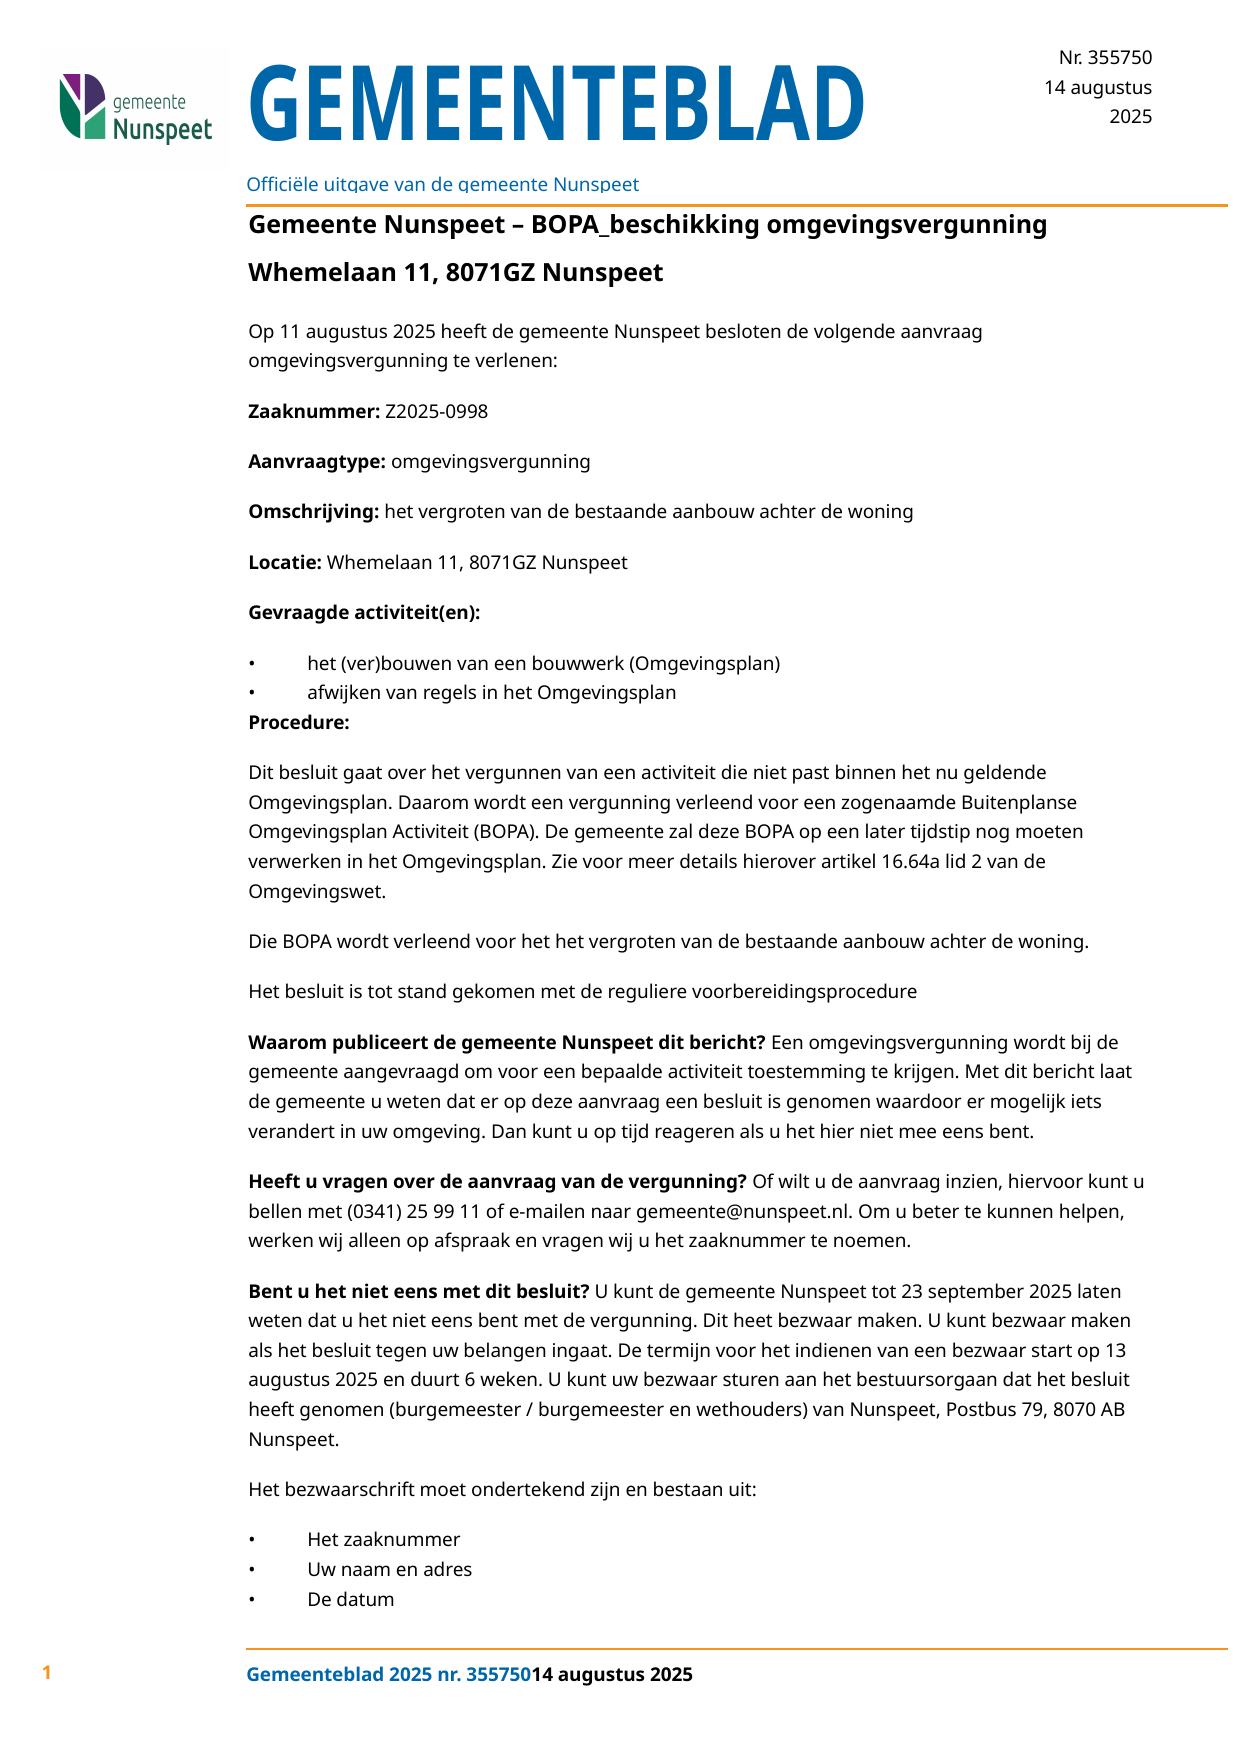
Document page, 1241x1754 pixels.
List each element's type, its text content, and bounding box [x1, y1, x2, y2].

list Het zaaknummer [248, 1527, 1152, 1552]
text Op 11 augustus 2025 heeft de gemeente Nunspeet besloten de volgende aanvraag omgevingsvergunning te verlenen: [248, 318, 1152, 373]
text Het bezwaarschrift moet ondertekend zijn en bestaan uit: [248, 1476, 1152, 1502]
text Locatie: Whemelaan 11, 8071GZ Nunspeet [248, 549, 1152, 575]
text Heeft u vragen over de aanvraag van de vergunning? Of wilt u de aanvraag inzien, hiervoor kunt u bellen met (0341) 25 99 11 of e-mailen naar gemeente@nunspeet.nl. Om u beter te kunnen helpen, werken wij alleen op afspraak en vragen wij u het zaaknummer te noemen. [248, 1168, 1152, 1253]
text Waarom publiceert de gemeente Nunspeet dit bericht? Een omgevingsvergunning wordt bij de gemeente aangevraagd om voor een bepaalde activiteit toestemming te krijgen. Met dit bericht laat de gemeente u weten dat er op deze aanvraag een besluit is genomen waardoor er mogelijk iets verandert in uw omgeving. Dan kunt u op tijd reageren als u het hier niet mee eens bent. [248, 1029, 1152, 1144]
picture [41, 47, 231, 172]
list het (ver)bouwen van een bouwwerk (Omgevingsplan) [248, 650, 1152, 676]
text Omschrijving: het vergroten van de bestaande aanbouw achter de woning [248, 499, 1152, 524]
text Bent u het niet eens met dit besluit? U kunt de gemeente Nunspeet tot 23 september 2025 laten weten dat u het niet eens bent met de vergunning. Dit heet bezwaar maken. U kunt bezwaar maken als het besluit tegen uw belangen ingaat. De termijn voor het indienen van een bezwaar start op 13 augustus 2025 en duurt 6 weken. U kunt uw bezwaar sturen aan het bestuursorgaan dat het besluit heeft genomen (burgemeester / burgemeester en wethouders) van Nunspeet, Postbus 79, 8070 AB Nunspeet. [248, 1278, 1152, 1452]
text Gemeente Nunspeet – BOPA_beschikking omgevingsvergunning Whemelaan 11, 8071GZ Nunspeet [248, 207, 1152, 288]
list afwijken van regels in het Omgevingsplan [248, 679, 1152, 705]
list De datum [248, 1586, 1152, 1612]
text Die BOPA wordt verleend voor het het vergroten van de bestaande aanbouw achter de woning. [248, 928, 1152, 954]
text Gevraagde activiteit(en): [248, 599, 1152, 625]
text Dit besluit gaat over het vergunnen van een activiteit die niet past binnen het nu geldende Omgevingsplan. Daarom wordt een vergunning verleend voor een zogenaamde Buitenplanse Omgevingsplan Activiteit (BOPA). De gemeente zal deze BOPA op een later tijdstip nog moeten verwerken in het Omgevingsplan. Zie voor meer details hierover artikel 16.64a lid 2 van de Omgevingswet. [248, 759, 1152, 904]
text Het besluit is tot stand gekomen met de reguliere voorbereidingsprocedure [248, 979, 1152, 1004]
text Procedure: [248, 709, 1152, 735]
list Uw naam en adres [248, 1556, 1152, 1582]
text Aanvraagtype: omgevingsvergunning [248, 448, 1152, 474]
text Zaaknummer: Z2025-0998 [248, 398, 1152, 424]
